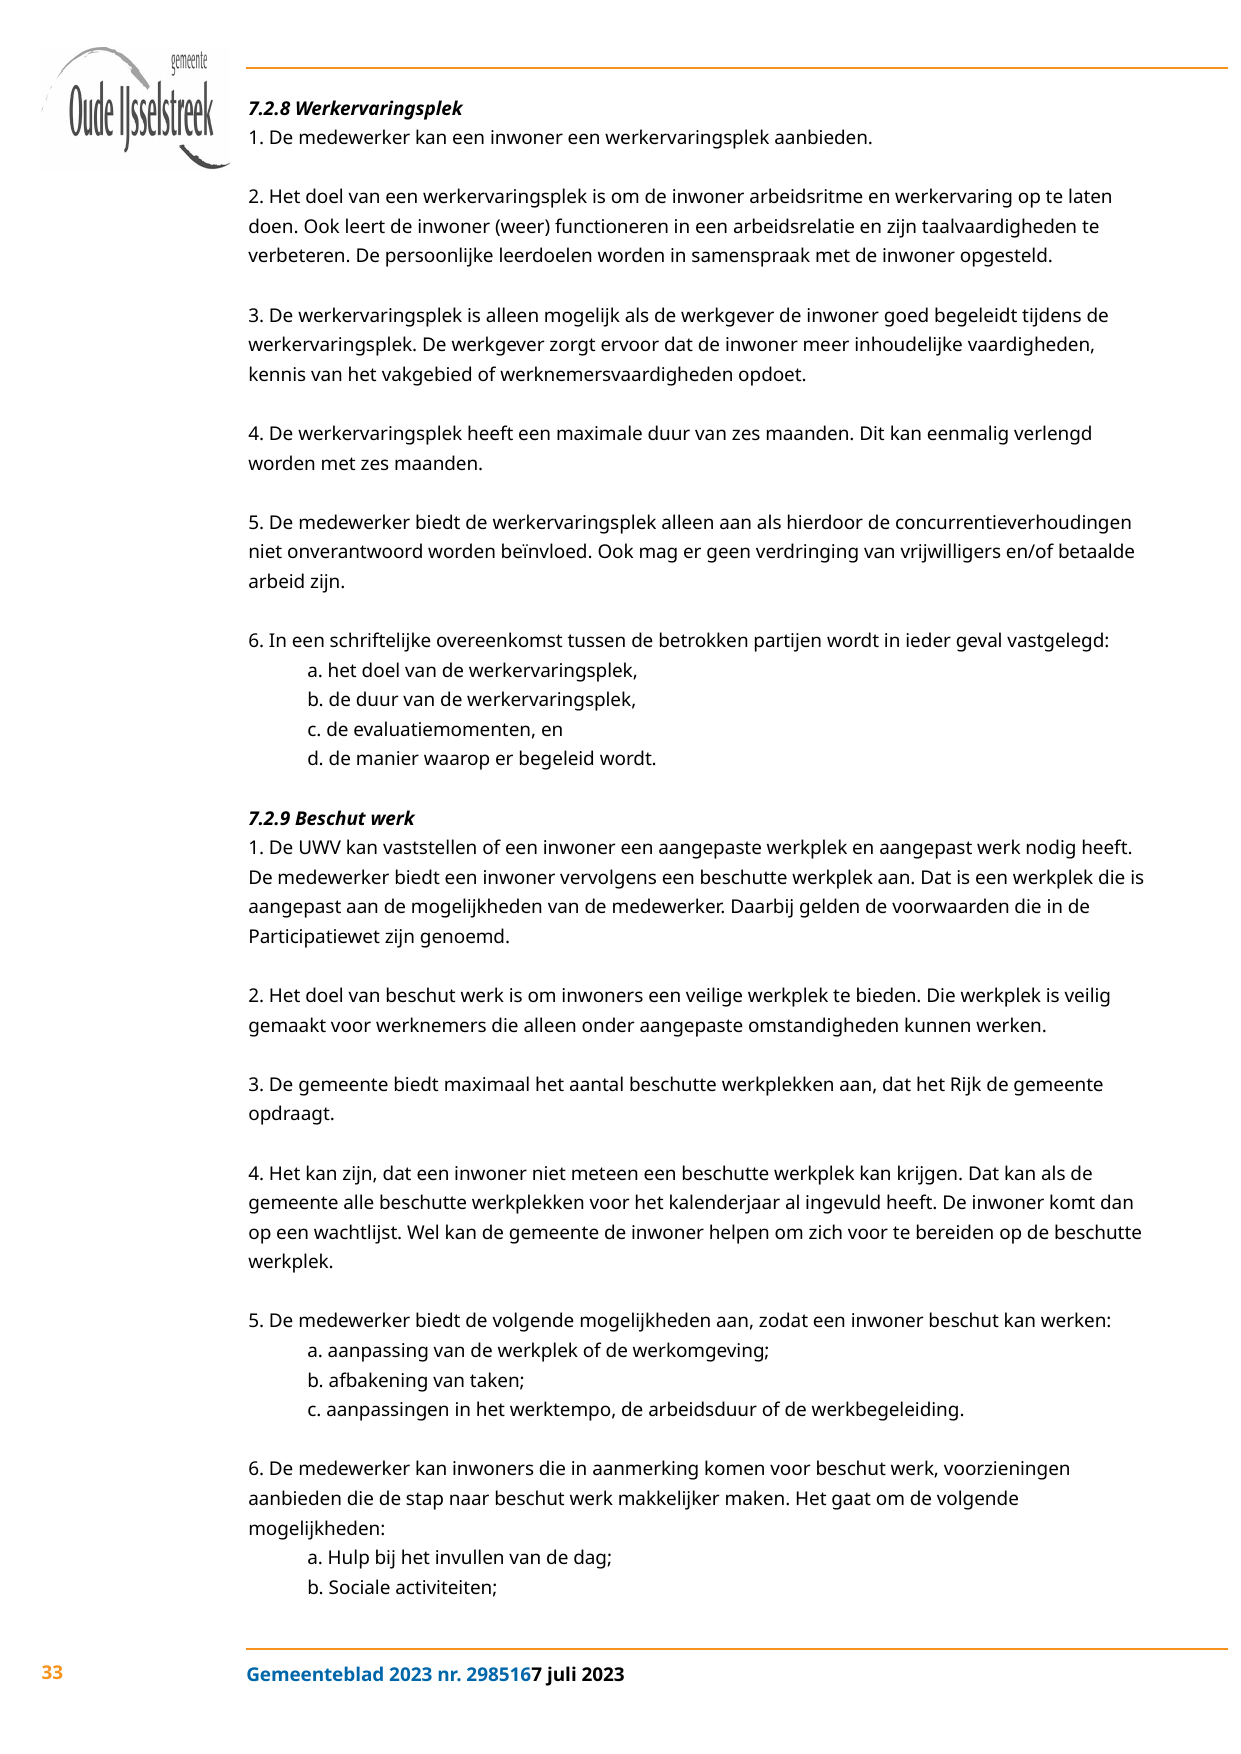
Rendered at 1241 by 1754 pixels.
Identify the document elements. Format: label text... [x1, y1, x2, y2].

text 3. De gemeente biedt maximaal het aantal beschutte werkplekken aan, dat het Rijk de gemeente opdraagt. [248, 1071, 1152, 1126]
list b. de duur van de werkervaringsplek, [248, 686, 1152, 712]
text 4. Het kan zijn, dat een inwoner niet meteen een beschutte werkplek kan krijgen. Dat kan als de gemeente alle beschutte werkplekken voor het kalenderjaar al ingevuld heeft. De inwoner komt dan op een wachtlijst. Wel kan de gemeente de inwoner helpen om zich voor te bereiden op de beschutte werkplek. [248, 1160, 1152, 1274]
list a. aanpassing van de werkplek of de werkomgeving; [248, 1337, 1152, 1363]
list a. Hulp bij het invullen van de dag; [248, 1544, 1152, 1570]
text 3. De werkervaringsplek is alleen mogelijk als de werkgever de inwoner goed begeleidt tijdens de werkervaringsplek. De werkgever zorgt ervoor dat de inwoner meer inhoudelijke vaardigheden, kennis van het vakgebied of werknemersvaardigheden opdoet. [248, 302, 1152, 387]
text 6. De medewerker kan inwoners die in aanmerking komen voor beschut werk, voorzieningen aanbieden die de stap naar beschut werk makkelijker maken. Het gaat om de volgende mogelijkheden: [248, 1456, 1152, 1541]
list c. aanpassingen in het werktempo, de arbeidsduur of de werkbegeleiding. [248, 1396, 1152, 1422]
list a. het doel van de werkervaringsplek, [248, 657, 1152, 683]
picture [41, 47, 231, 172]
text 2. Het doel van een werkervaringsplek is om de inwoner arbeidsritme en werkervaring op te laten doen. Ook leert de inwoner (weer) functioneren in een arbeidsrelatie en zijn taalvaardigheden te verbeteren. De persoonlijke leerdoelen worden in samenspraak met de inwoner opgesteld. [248, 183, 1152, 268]
text 5. De medewerker biedt de werkervaringsplek alleen aan als hierdoor de concurrentieverhoudingen niet onverantwoord worden beïnvloed. Ook mag er geen verdringing van vrijwilligers en/of betaalde arbeid zijn. [248, 509, 1152, 594]
list b. afbakening van taken; [248, 1367, 1152, 1393]
text 1. De medewerker kan een inwoner een werkervaringsplek aanbieden. [248, 124, 1152, 150]
list b. Sociale activiteiten; [248, 1574, 1152, 1600]
text 4. De werkervaringsplek heeft een maximale duur van zes maanden. Dit kan eenmalig verlengd worden met zes maanden. [248, 420, 1152, 476]
text 7.2.9 Beschut werk [248, 805, 1152, 831]
list d. de manier waarop er begeleid wordt. [248, 746, 1152, 771]
text 7.2.8 Werkervaringsplek [248, 95, 1152, 121]
text 2. Het doel van beschut werk is om inwoners een veilige werkplek te bieden. Die werkplek is veilig gemaakt voor werknemers die alleen onder aangepaste omstandigheden kunnen werken. [248, 982, 1152, 1038]
text 1. De UWV kan vaststellen of een inwoner een aangepaste werkplek en aangepast werk nodig heeft. De medewerker biedt een inwoner vervolgens een beschutte werkplek aan. Dat is een werkplek die is aangepast aan de mogelijkheden van de medewerker. Daarbij gelden de voorwaarden die in de Participatiewet zijn genoemd. [248, 834, 1152, 949]
text 6. In een schriftelijke overeenkomst tussen de betrokken partijen wordt in ieder geval vastgelegd: [248, 627, 1152, 653]
text 5. De medewerker biedt de volgende mogelijkheden aan, zodat een inwoner beschut kan werken: [248, 1308, 1152, 1333]
list c. de evaluatiemomenten, en [248, 716, 1152, 742]
